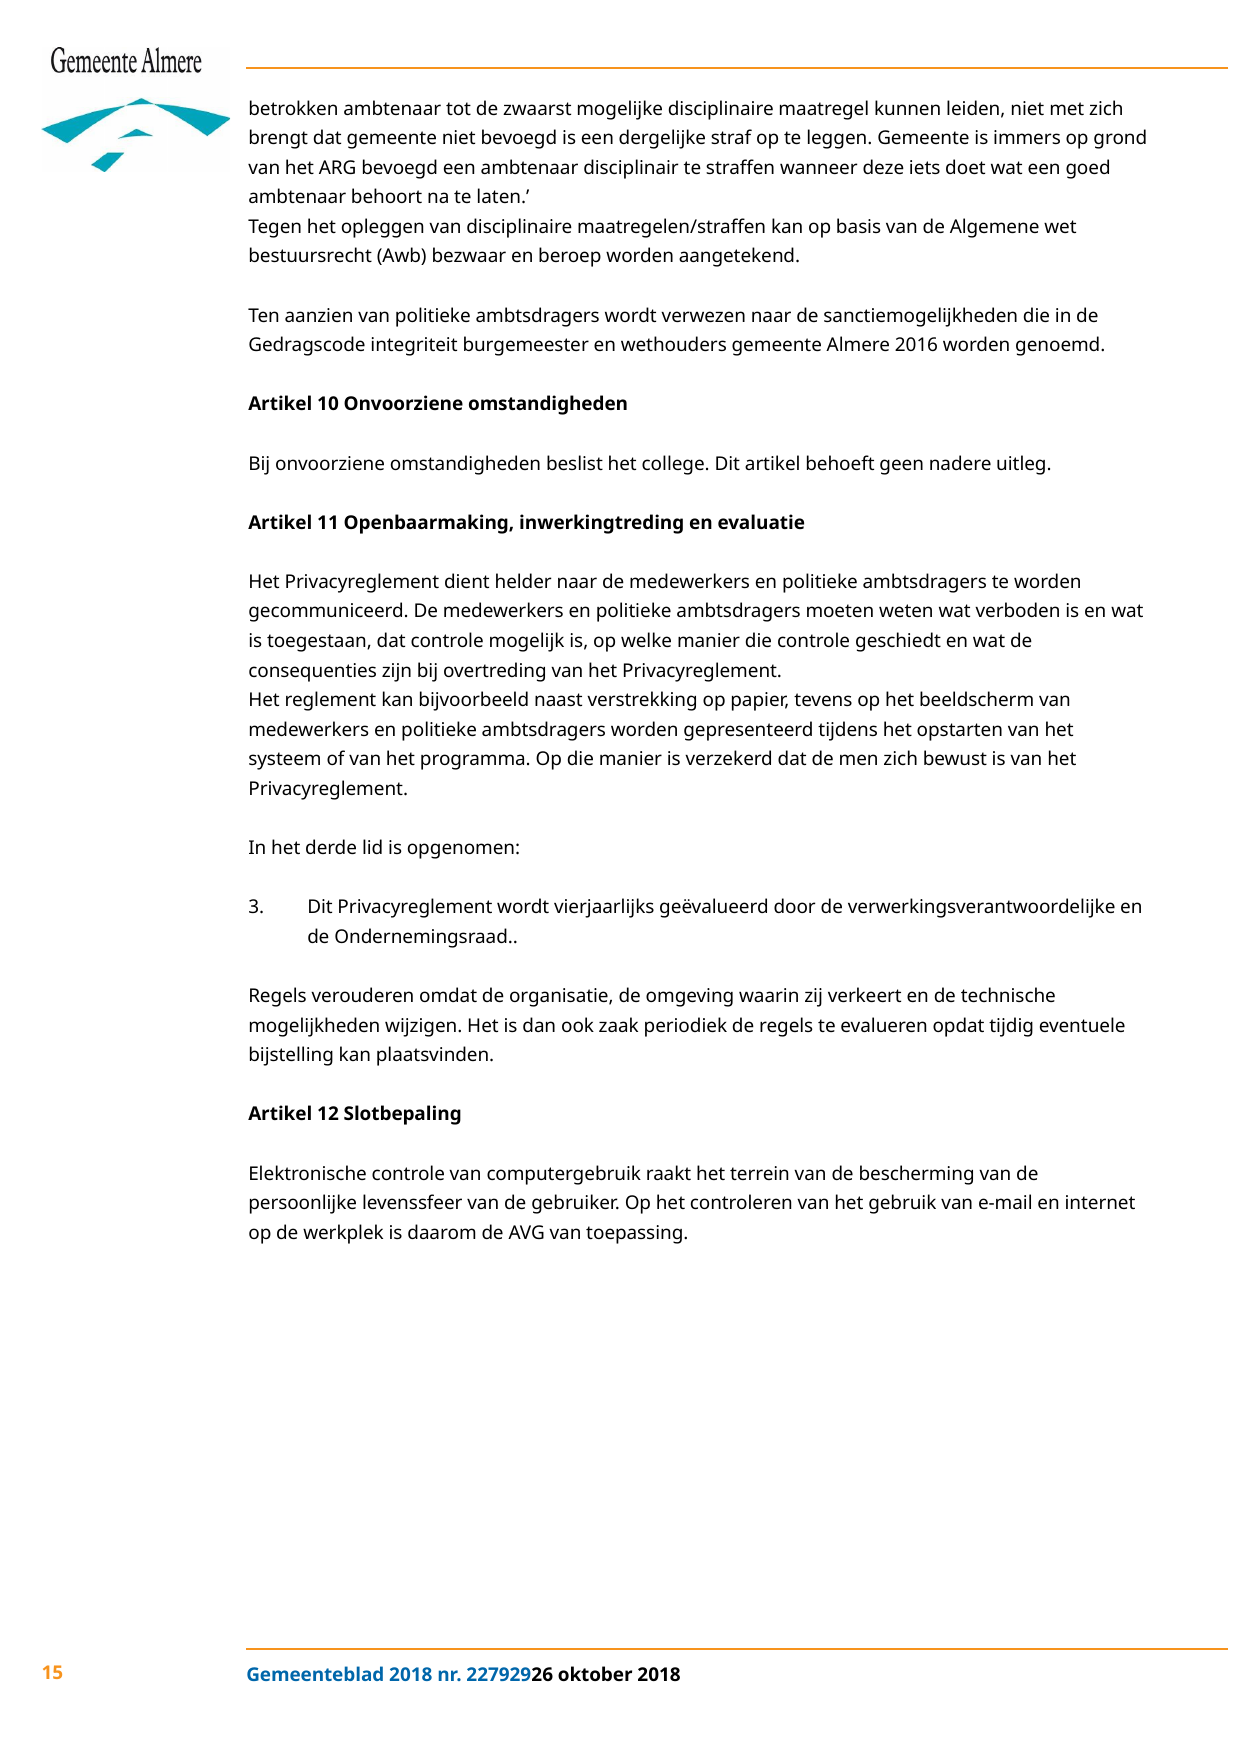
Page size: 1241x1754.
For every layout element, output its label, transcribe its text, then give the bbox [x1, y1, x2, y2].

text Elektronische controle van computergebruik raakt het terrein van de bescherming van de persoonlijke levenssfeer van de gebruiker. Op het controleren van het gebruik van e-mail en internet op de werkplek is daarom de AVG van toepassing. [248, 1160, 1152, 1245]
text Artikel 11 Openbaarmaking, inwerkingtreding en evaluatie [248, 509, 1152, 535]
text Artikel 12 Slotbepaling [248, 1101, 1152, 1126]
text Tegen het opleggen van disciplinaire maatregelen/straffen kan op basis van de Algemene wet bestuursrecht (Awb) bezwaar en beroep worden aangetekend. [248, 213, 1152, 268]
text betrokken ambtenaar tot de zwaarst mogelijke disciplinaire maatregel kunnen leiden, niet met zich brengt dat gemeente niet bevoegd is een dergelijke straf op te leggen. Gemeente is immers op grond van het ARG bevoegd een ambtenaar disciplinair te straffen wanneer deze iets doet wat een goed ambtenaar behoort na te laten.’ [248, 95, 1152, 209]
text Het Privacyreglement dient helder naar de medewerkers en politieke ambtsdragers te worden gecommuniceerd. De medewerkers en politieke ambtsdragers moeten weten wat verboden is en wat is toegestaan, dat controle mogelijk is, op welke manier die controle geschiedt en wat de consequenties zijn bij overtreding van het Privacyreglement. [248, 568, 1152, 683]
text Ten aanzien van politieke ambtsdragers wordt verwezen naar de sanctiemogelijkheden die in de Gedragscode integriteit burgemeester en wethouders gemeente Almere 2016 worden genoemd. [248, 302, 1152, 357]
text In het derde lid is opgenomen: [248, 834, 1152, 860]
text Regels verouderen omdat de organisatie, de omgeving waarin zij verkeert en de technische mogelijkheden wijzigen. Het is dan ook zaak periodiek de regels te evalueren opdat tijdig eventuele bijstelling kan plaatsvinden. [248, 982, 1152, 1067]
list Dit Privacyreglement wordt vierjaarlijks geëvalueerd door de verwerkingsverantwoordelijke en de Ondernemingsraad.. [248, 893, 1152, 949]
text Artikel 10 Onvoorziene omstandigheden [248, 391, 1152, 416]
picture [41, 47, 231, 172]
text Bij onvoorziene omstandigheden beslist het college. Dit artikel behoeft geen nadere uitleg. [248, 450, 1152, 476]
text Het reglement kan bijvoorbeeld naast verstrekking op papier, tevens op het beeldscherm van medewerkers en politieke ambtsdragers worden gepresenteerd tijdens het opstarten van het systeem of van het programma. Op die manier is verzekerd dat de men zich bewust is van het Privacyreglement. [248, 686, 1152, 801]
